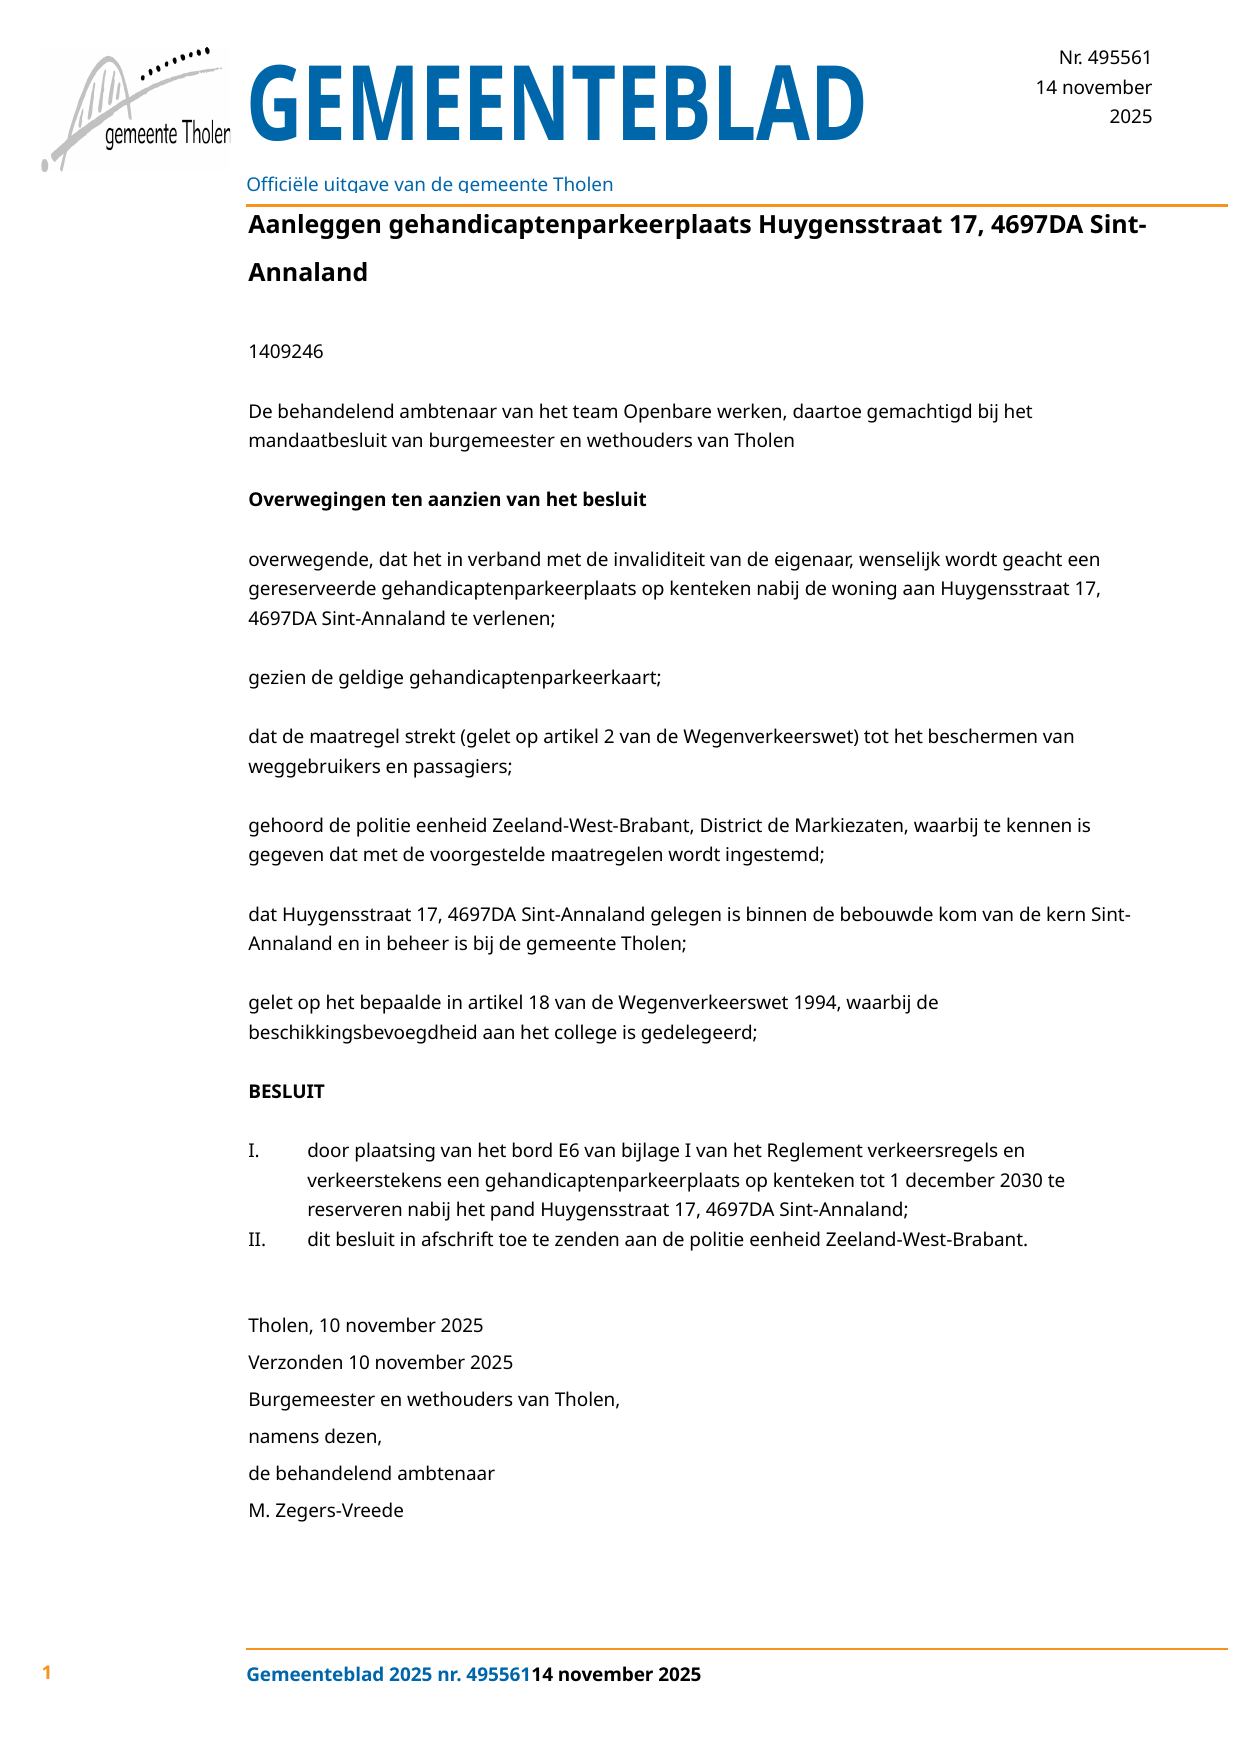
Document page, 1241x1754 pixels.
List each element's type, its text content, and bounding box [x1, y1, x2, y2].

text 1409246 [248, 339, 1152, 364]
text dat de maatregel strekt (gelet op artikel 2 van de Wegenverkeerswet) tot het beschermen van weggebruikers en passagiers; [248, 723, 1152, 778]
list door plaatsing van het bord E6 van bijlage I van het Reglement verkeersregels en verkeerstekens een gehandicaptenparkeerplaats op kenteken tot 1 december 2030 te reserveren nabij het pand Huygensstraat 17, 4697DA Sint-Annaland; [248, 1137, 1152, 1222]
picture [41, 47, 231, 172]
text Verzonden 10 november 2025 [248, 1354, 1152, 1373]
text M. Zegers-Vreede [248, 1502, 1152, 1521]
text Burgemeester en wethouders van Tholen, [248, 1391, 1152, 1410]
text gehoord de politie eenheid Zeeland-West-Brabant, District de Markiezaten, waarbij te kennen is gegeven dat met de voorgestelde maatregelen wordt ingestemd; [248, 812, 1152, 867]
text Tholen, 10 november 2025 [248, 1317, 1152, 1336]
list dit besluit in afschrift toe te zenden aan de politie eenheid Zeeland-West-Brabant. [248, 1226, 1152, 1252]
text gezien de geldige gehandicaptenparkeerkaart; [248, 664, 1152, 690]
text overwegende, dat het in verband met de invaliditeit van de eigenaar, wenselijk wordt geacht een gereserveerde gehandicaptenparkeerplaats op kenteken nabij de woning aan Huygensstraat 17, 4697DA Sint-Annaland te verlenen; [248, 546, 1152, 631]
text gelet op het bepaalde in artikel 18 van de Wegenverkeerswet 1994, waarbij de beschikkingsbevoegdheid aan het college is gedelegeerd; [248, 989, 1152, 1045]
text dat Huygensstraat 17, 4697DA Sint-Annaland gelegen is binnen de bebouwde kom van de kern Sint-Annaland en in beheer is bij de gemeente Tholen; [248, 901, 1152, 956]
text BESLUIT [248, 1078, 1152, 1104]
text de behandelend ambtenaar [248, 1465, 1152, 1484]
text Overwegingen ten aanzien van het besluit [248, 487, 1152, 512]
text De behandelend ambtenaar van het team Openbare werken, daartoe gemachtigd bij het mandaatbesluit van burgemeester en wethouders van Tholen [248, 398, 1152, 453]
text Aanleggen gehandicaptenparkeerplaats Huygensstraat 17, 4697DA Sint-Annaland [248, 207, 1152, 288]
text namens dezen, [248, 1428, 1152, 1447]
